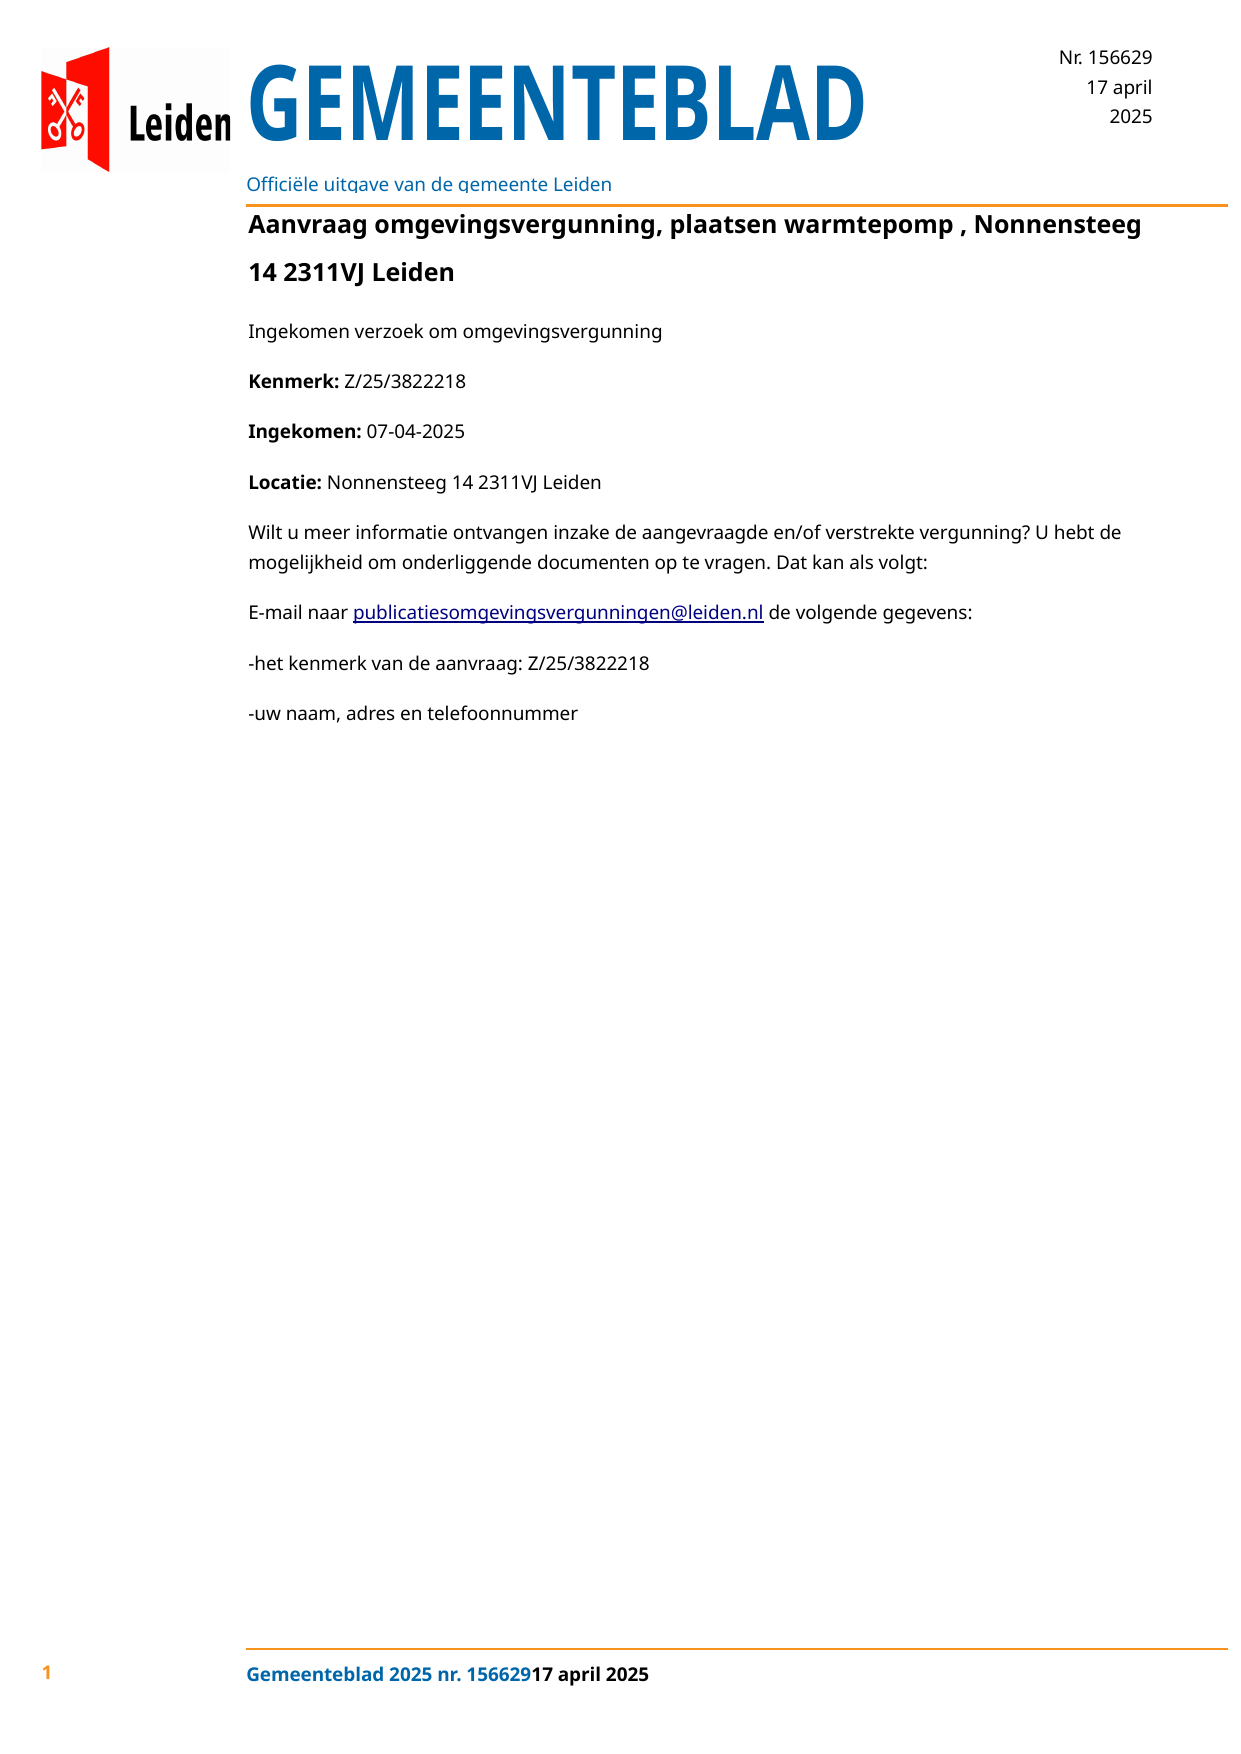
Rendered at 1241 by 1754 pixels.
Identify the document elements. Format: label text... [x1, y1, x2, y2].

text -uw naam, adres en telefoonnummer [248, 700, 1152, 726]
text E-mail naar publicatiesomgevingsvergunningen@leiden.nl de volgende gegevens: [248, 599, 1152, 625]
picture [41, 47, 231, 172]
text Locatie: Nonnensteeg 14 2311VJ Leiden [248, 469, 1152, 495]
text -het kenmerk van de aanvraag: Z/25/3822218 [248, 650, 1152, 676]
text Aanvraag omgevingsvergunning, plaatsen warmtepomp , Nonnensteeg 14 2311VJ Leiden [248, 207, 1152, 288]
text Ingekomen: 07-04-2025 [248, 419, 1152, 444]
text Kenmerk: Z/25/3822218 [248, 368, 1152, 394]
text Wilt u meer informatie ontvangen inzake de aangevraagde en/of verstrekte vergunning? U hebt de mogelijkheid om onderliggende documenten op te vragen. Dat kan als volgt: [248, 519, 1152, 575]
text Ingekomen verzoek om omgevingsvergunning [248, 318, 1152, 344]
